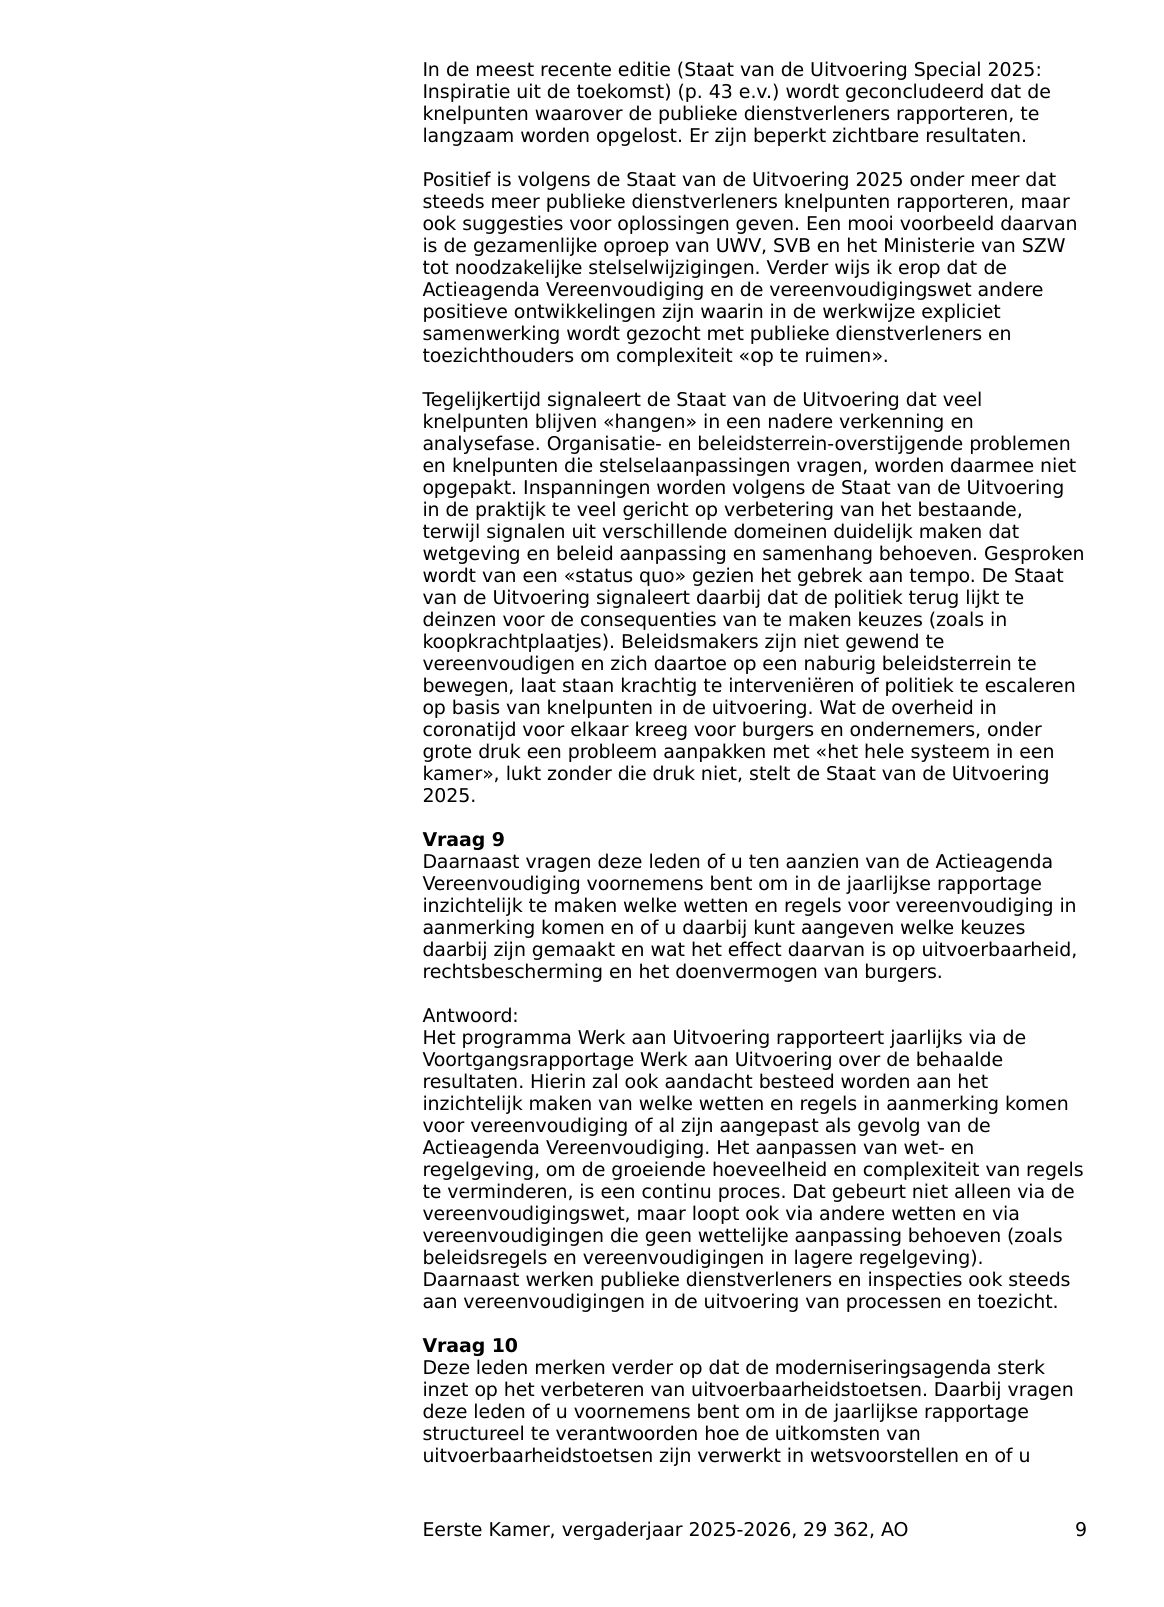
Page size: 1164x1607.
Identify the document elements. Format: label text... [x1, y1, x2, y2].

text Antwoord: [422, 1005, 1087, 1027]
text Tegelijkertijd signaleert de Staat van de Uitvoering dat veel knelpunten blijven «hangen» in een nadere verkenning en analysefase. Organisatie- en beleidsterrein-overstijgende problemen en knelpunten die stelselaanpassingen vragen, worden daarmee niet opgepakt. Inspanningen worden volgens de Staat van de Uitvoering in de praktijk te veel gericht op verbetering van het bestaande, terwijl signalen uit verschillende domeinen duidelijk maken dat wetgeving en beleid aanpassing en samenhang behoeven. Gesproken wordt van een «status quo» gezien het gebrek aan tempo. De Staat van de Uitvoering signaleert daarbij dat de politiek terug lijkt te deinzen voor de consequenties van te maken keuzes (zoals in koopkrachtplaatjes). Beleidsmakers zijn niet gewend te vereenvoudigen en zich daartoe op een naburig beleidsterrein te bewegen, laat staan krachtig te interveniëren of politiek te escaleren op basis van knelpunten in de uitvoering. Wat de overheid in coronatijd voor elkaar kreeg voor burgers en ondernemers, onder grote druk een probleem aanpakken met «het hele systeem in een kamer», lukt zonder die druk niet, stelt de Staat van de Uitvoering 2025. [422, 389, 1087, 807]
text Positief is volgens de Staat van de Uitvoering 2025 onder meer dat steeds meer publieke dienstverleners knelpunten rapporteren, maar ook suggesties voor oplossingen geven. Een mooi voorbeeld daarvan is de gezamenlijke oproep van UWV, SVB en het Ministerie van SZW tot noodzakelijke stelselwijzigingen. Verder wijs ik erop dat de Actieagenda Vereenvoudiging en de vereenvoudigingswet andere positieve ontwikkelingen zijn waarin in de werkwijze expliciet samenwerking wordt gezocht met publieke dienstverleners en toezichthouders om complexiteit «op te ruimen». [422, 169, 1087, 367]
text Het programma Werk aan Uitvoering rapporteert jaarlijks via de Voortgangsrapportage Werk aan Uitvoering over de behaalde resultaten. Hierin zal ook aandacht besteed worden aan het inzichtelijk maken van welke wetten en regels in aanmerking komen voor vereenvoudiging of al zijn aangepast als gevolg van de Actieagenda Vereenvoudiging. Het aanpassen van wet- en regelgeving, om de groeiende hoeveelheid en complexiteit van regels te verminderen, is een continu proces. Dat gebeurt niet alleen via de vereenvoudigingswet, maar loopt ook via andere wetten en via vereenvoudigingen die geen wettelijke aanpassing behoeven (zoals beleidsregels en vereenvoudigingen in lagere regelgeving). Daarnaast werken publieke dienstverleners en inspecties ook steeds aan vereenvoudigingen in de uitvoering van processen en toezicht. [422, 1027, 1087, 1313]
text Daarnaast vragen deze leden of u ten aanzien van de Actieagenda Vereenvoudiging voornemens bent om in de jaarlijkse rapportage inzichtelijk te maken welke wetten en regels voor vereenvoudiging in aanmerking komen en of u daarbij kunt aangeven welke keuzes daarbij zijn gemaakt en wat het effect daarvan is op uitvoerbaarheid, rechtsbescherming en het doenvermogen van burgers. [422, 851, 1087, 983]
text Vraag 10 [422, 1335, 1087, 1357]
text Vraag 9 [422, 829, 1087, 851]
text Deze leden merken verder op dat de moderniseringsagenda sterk inzet op het verbeteren van uitvoerbaarheidstoetsen. Daarbij vragen deze leden of u voornemens bent om in de jaarlijkse rapportage structureel te verantwoorden hoe de uitkomsten van uitvoerbaarheidstoetsen zijn verwerkt in wetsvoorstellen en of u [422, 1357, 1087, 1467]
text In de meest recente editie (Staat van de Uitvoering Special 2025: Inspiratie uit de toekomst) (p. 43 e.v.) wordt geconcludeerd dat de knelpunten waarover de publieke dienstverleners rapporteren, te langzaam worden opgelost. Er zijn beperkt zichtbare resultaten. [422, 59, 1087, 147]
